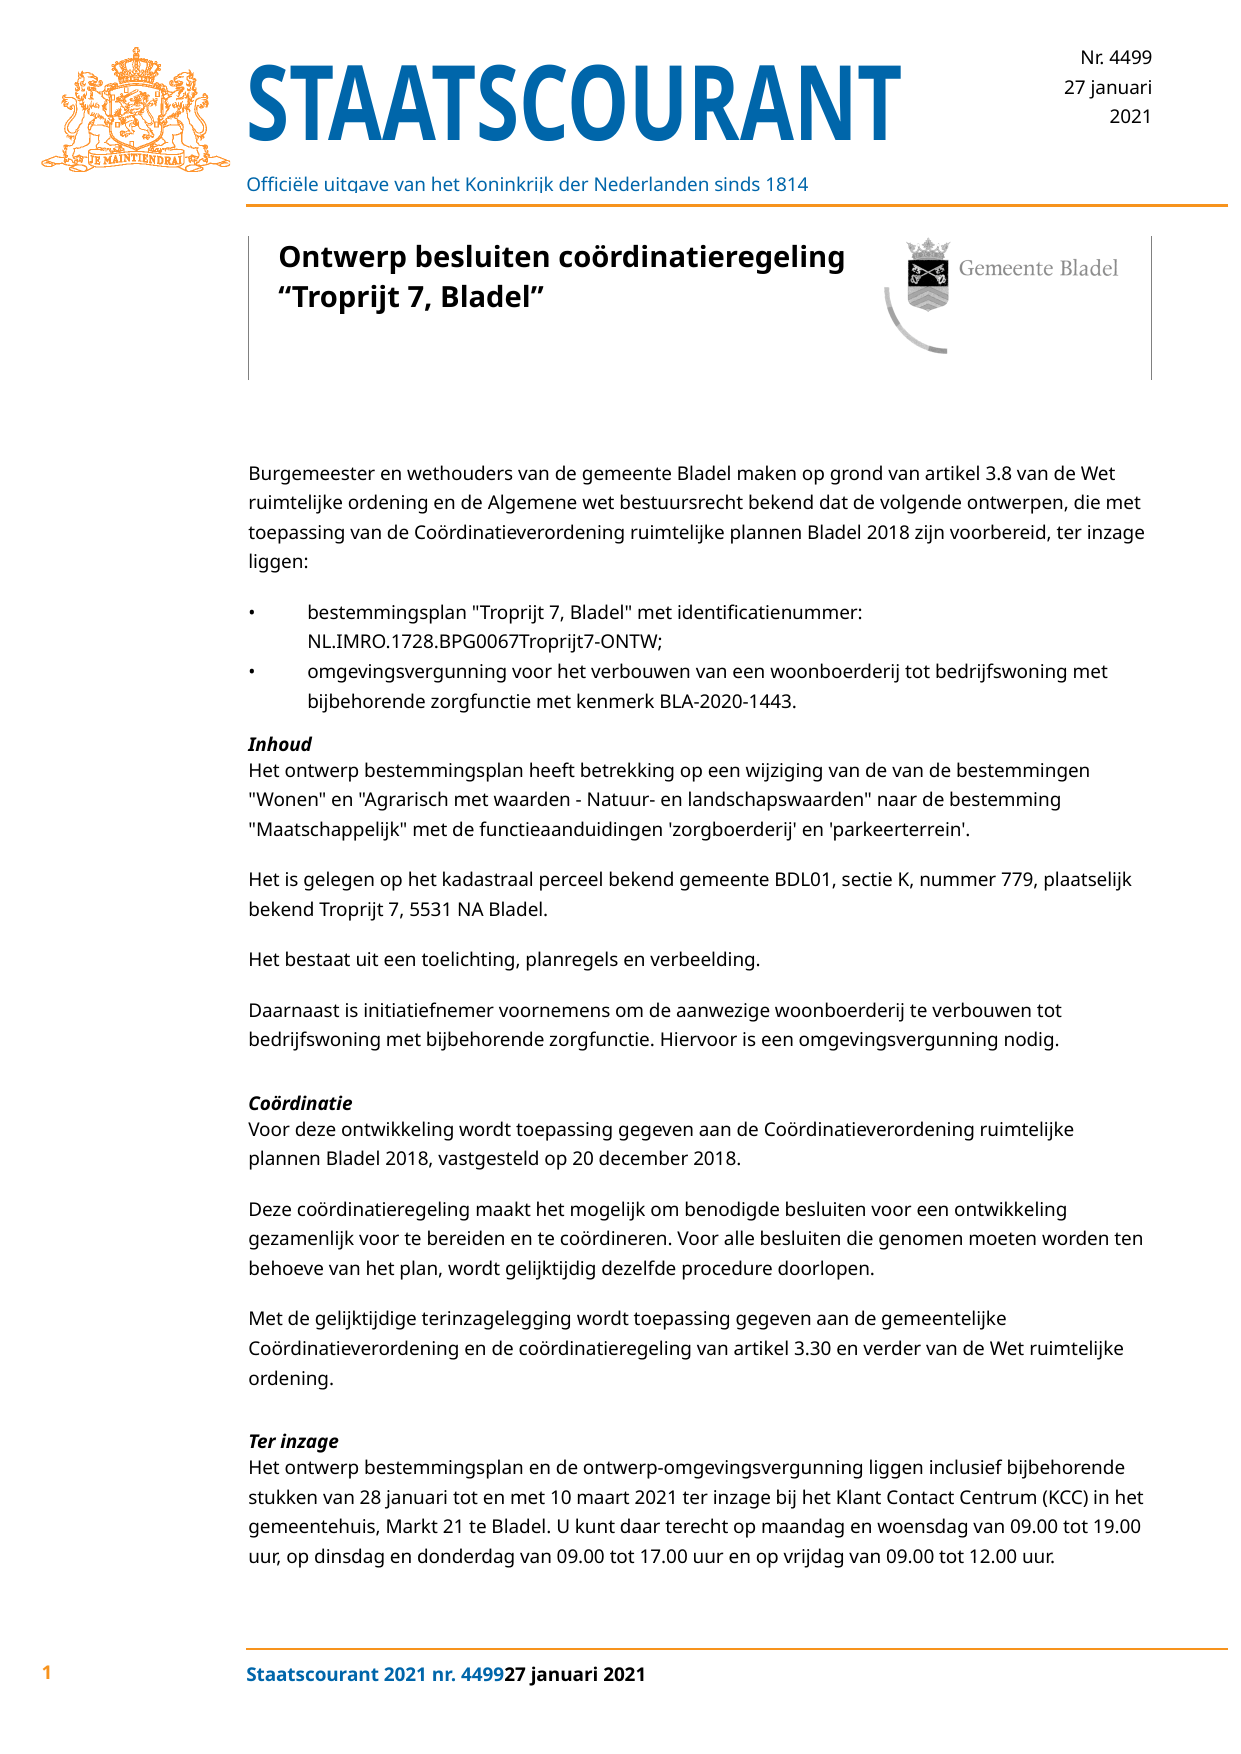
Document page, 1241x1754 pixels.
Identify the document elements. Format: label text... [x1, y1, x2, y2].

table_header Ontwerp besluiten coördinatieregeling “Troprijt 7, Bladel” [249, 236, 850, 380]
picture [41, 47, 231, 172]
text Ter inzage [248, 1429, 1152, 1454]
text Het is gelegen op het kadastraal perceel bekend gemeente BDL01, sectie K, nummer 779, plaatselijk bekend Troprijt 7, 5531 NA Bladel. [248, 866, 1152, 922]
table_header [850, 236, 1151, 380]
text Met de gelijktijdige terinzagelegging wordt toepassing gegeven aan de gemeentelijke Coördinatieverordening en de coördinatieregeling van artikel 3.30 en verder van de Wet ruimtelijke ordening. [248, 1306, 1152, 1391]
list bestemmingsplan "Troprijt 7, Bladel" met identificatienummer: NL.IMRO.1728.BPG0067Troprijt7-ONTW; [248, 599, 1152, 654]
picture [882, 236, 1119, 355]
text Inhoud [248, 731, 1152, 757]
text Het ontwerp bestemmingsplan heeft betrekking op een wijziging van de van de bestemmingen "Wonen" en "Agrarisch met waarden - Natuur- en landschapswaarden" naar de bestemming "Maatschappelijk" met de functieaanduidingen 'zorgboerderij' en 'parkeerterrein'. [248, 757, 1152, 842]
text Coördinatie [248, 1090, 1152, 1116]
text Burgemeester en wethouders van de gemeente Bladel maken op grond van artikel 3.8 van de Wet ruimtelijke ordening en de Algemene wet bestuursrecht bekend dat de volgende ontwerpen, die met toepassing van de Coördinatieverordening ruimtelijke plannen Bladel 2018 zijn voorbereid, ter inzage liggen: [248, 460, 1152, 574]
text Deze coördinatieregeling maakt het mogelijk om benodigde besluiten voor een ontwikkeling gezamenlijk voor te bereiden en te coördineren. Voor alle besluiten die genomen moeten worden ten behoeve van het plan, wordt gelijktijdig dezelfde procedure doorlopen. [248, 1196, 1152, 1281]
text Daarnaast is initiatiefnemer voornemens om de aanwezige woonboerderij te verbouwen tot bedrijfswoning met bijbehorende zorgfunctie. Hiervoor is een omgevingsvergunning nodig. [248, 997, 1152, 1052]
text Voor deze ontwikkeling wordt toepassing gegeven aan de Coördinatieverordening ruimtelijke plannen Bladel 2018, vastgesteld op 20 december 2018. [248, 1116, 1152, 1171]
list omgevingsvergunning voor het verbouwen van een woonboerderij tot bedrijfswoning met bijbehorende zorgfunctie met kenmerk BLA-2020-1443. [248, 658, 1152, 714]
text Het bestaat uit een toelichting, planregels en verbeelding. [248, 946, 1152, 972]
text Het ontwerp bestemmingsplan en de ontwerp-omgevingsvergunning liggen inclusief bijbehorende stukken van 28 januari tot en met 10 maart 2021 ter inzage bij het Klant Contact Centrum (KCC) in het gemeentehuis, Markt 21 te Bladel. U kunt daar terecht op maandag en woensdag van 09.00 tot 19.00 uur, op dinsdag en donderdag van 09.00 tot 17.00 uur en op vrijdag van 09.00 tot 12.00 uur. [248, 1454, 1152, 1569]
